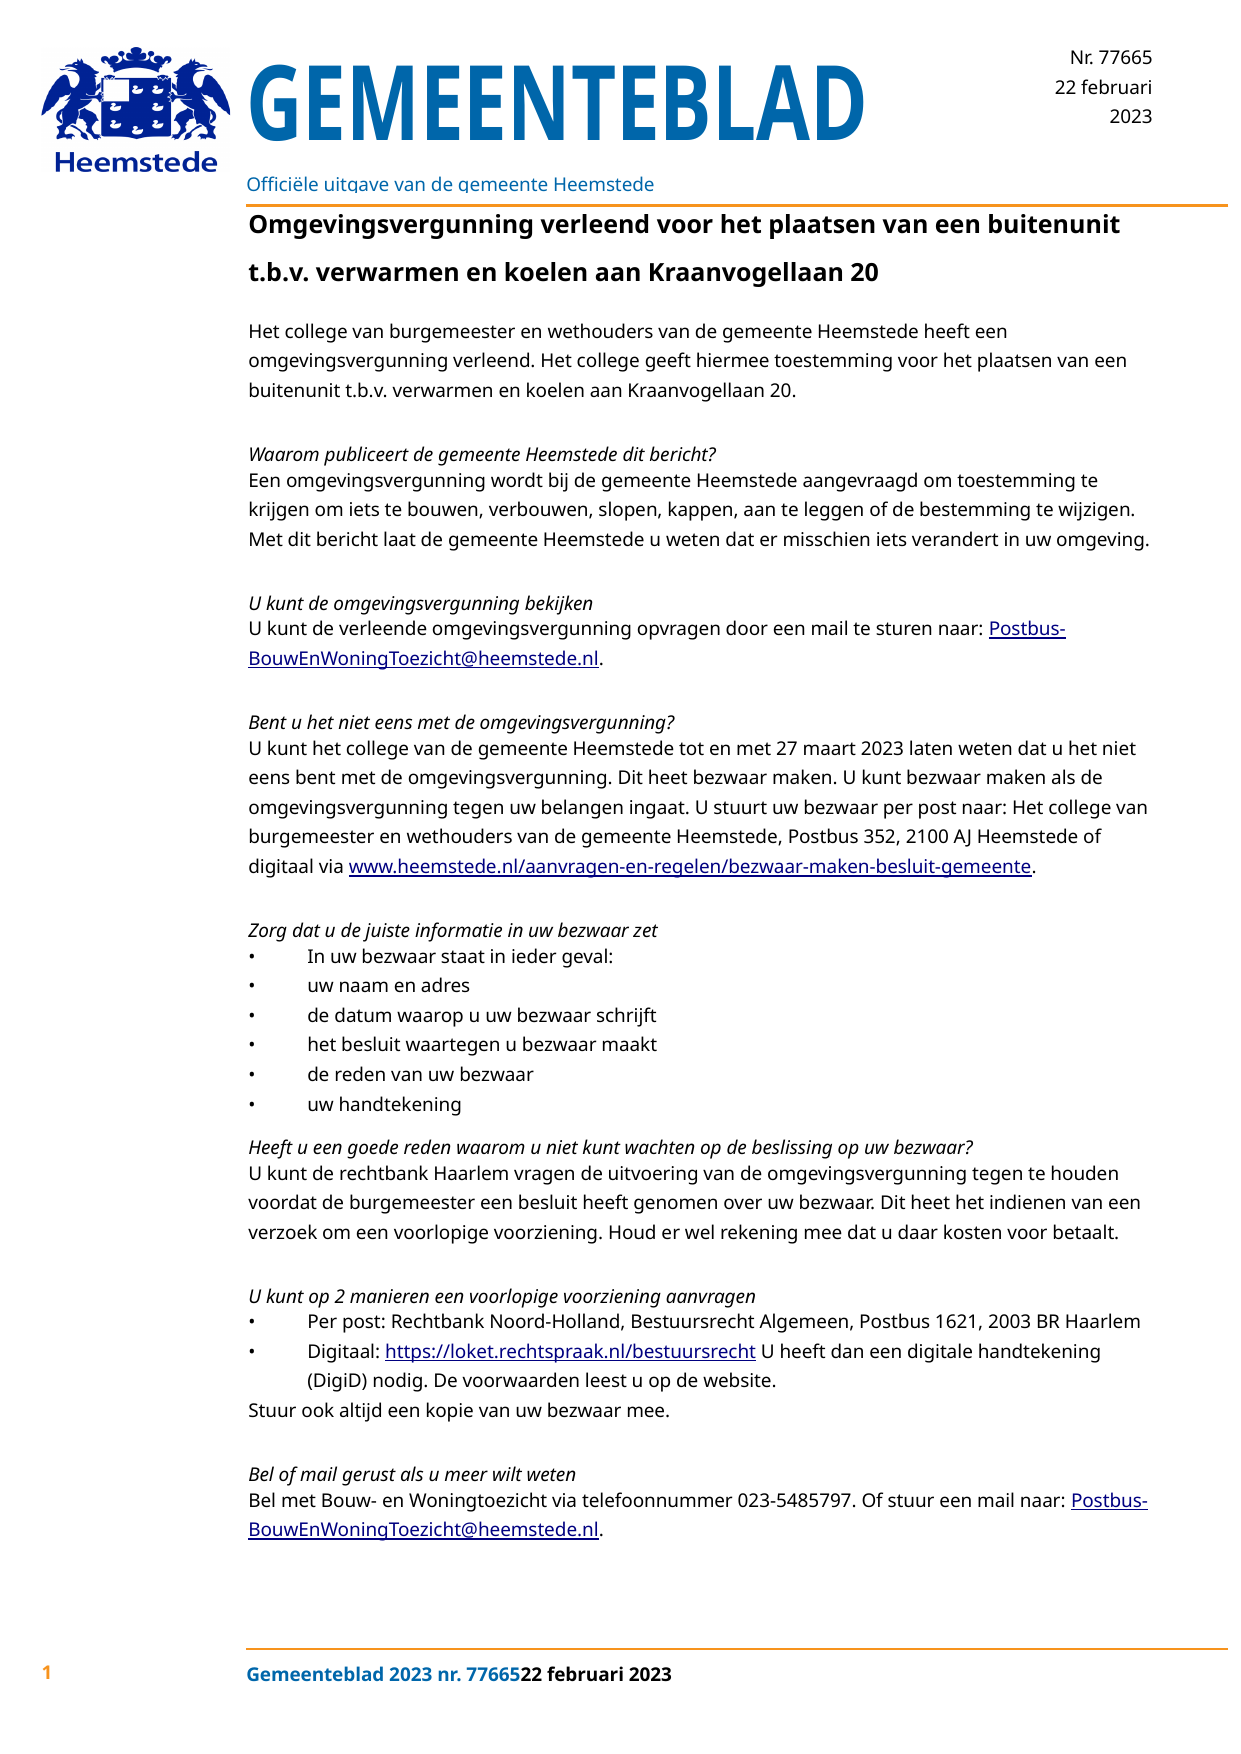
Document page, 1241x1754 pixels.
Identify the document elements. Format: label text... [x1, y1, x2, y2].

list Per post: Rechtbank Noord-Holland, Bestuursrecht Algemeen, Postbus 1621, 2003 BR Haarlem [248, 1308, 1152, 1334]
text Bent u het niet eens met de omgevingsvergunning? [248, 709, 1152, 735]
text U kunt de omgevingsvergunning bekijken [248, 590, 1152, 616]
list In uw bezwaar staat in ieder geval: [248, 943, 1152, 969]
list het besluit waartegen u bezwaar maakt [248, 1032, 1152, 1057]
list uw handtekening [248, 1091, 1152, 1117]
text U kunt de verleende omgevingsvergunning opvragen door een mail te sturen naar: Postbus-BouwEnWoningToezicht@heemstede.nl. [248, 616, 1152, 671]
text Bel met Bouw- en Woningtoezicht via telefoonnummer 023-5485797. Of stuur een mail naar: Postbus-BouwEnWoningToezicht@heemstede.nl. [248, 1487, 1152, 1542]
text Een omgevingsvergunning wordt bij de gemeente Heemstede aangevraagd om toestemming te krijgen om iets te bouwen, verbouwen, slopen, kappen, aan te leggen of de bestemming te wijzigen. Met dit bericht laat de gemeente Heemstede u weten dat er misschien iets verandert in uw omgeving. [248, 467, 1152, 552]
text Waarom publiceert de gemeente Heemstede dit bericht? [248, 441, 1152, 467]
picture [41, 47, 231, 172]
text Heeft u een goede reden waarom u niet kunt wachten op de beslissing op uw bezwaar? [248, 1134, 1152, 1160]
text Bel of mail gerust als u meer wilt weten [248, 1461, 1152, 1487]
list de datum waarop u uw bezwaar schrijft [248, 1002, 1152, 1028]
list de reden van uw bezwaar [248, 1061, 1152, 1087]
text Omgevingsvergunning verleend voor het plaatsen van een buitenunit t.b.v. verwarmen en koelen aan Kraanvogellaan 20 [248, 207, 1152, 288]
text Het college van burgemeester en wethouders van de gemeente Heemstede heeft een omgevingsvergunning verleend. Het college geeft hiermee toestemming voor het plaatsen van een buitenunit t.b.v. verwarmen en koelen aan Kraanvogellaan 20. [248, 318, 1152, 403]
text Stuur ook altijd een kopie van uw bezwaar mee. [248, 1397, 1152, 1423]
text U kunt op 2 manieren een voorlopige voorziening aanvragen [248, 1283, 1152, 1308]
text U kunt het college van de gemeente Heemstede tot en met 27 maart 2023 laten weten dat u het niet eens bent met de omgevingsvergunning. Dit heet bezwaar maken. U kunt bezwaar maken als de omgevingsvergunning tegen uw belangen ingaat. U stuurt uw bezwaar per post naar: Het college van burgemeester en wethouders van de gemeente Heemstede, Postbus 352, 2100 AJ Heemstede of digitaal via www.heemstede.nl/aanvragen-en-regelen/bezwaar-maken-besluit-gemeente. [248, 735, 1152, 879]
text Zorg dat u de juiste informatie in uw bezwaar zet [248, 917, 1152, 943]
list Digitaal: https://loket.rechtspraak.nl/bestuursrecht U heeft dan een digitale handtekening (DigiD) nodig. De voorwaarden leest u op de website. [248, 1338, 1152, 1393]
text U kunt de rechtbank Haarlem vragen de uitvoering van de omgevingsvergunning tegen te houden voordat de burgemeester een besluit heeft genomen over uw bezwaar. Dit heet het indienen van een verzoek om een voorlopige voorziening. Houd er wel rekening mee dat u daar kosten voor betaalt. [248, 1160, 1152, 1244]
list uw naam en adres [248, 972, 1152, 998]
